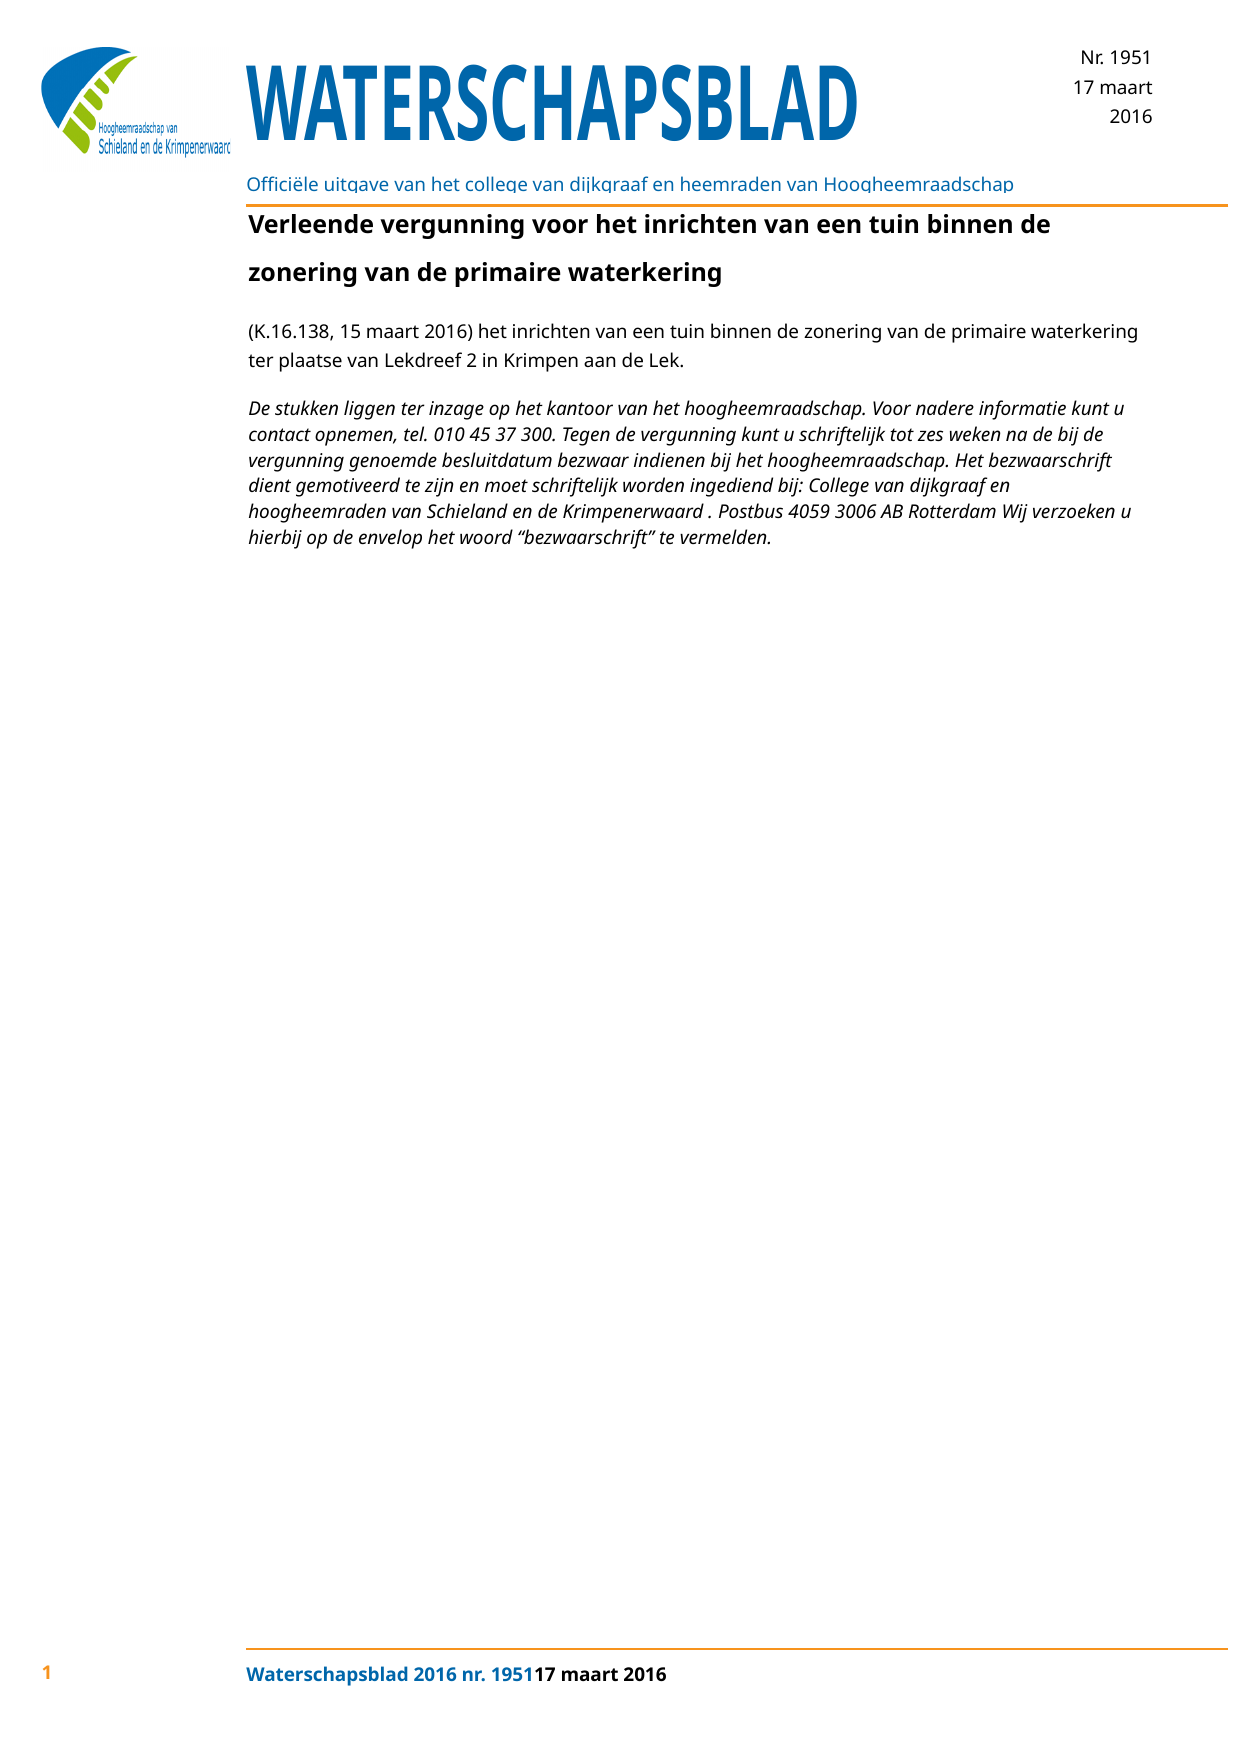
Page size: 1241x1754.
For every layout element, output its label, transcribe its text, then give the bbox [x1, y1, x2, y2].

picture [41, 47, 231, 172]
text (K.16.138, 15 maart 2016) het inrichten van een tuin binnen de zonering van de primaire waterkering ter plaatse van Lekdreef 2 in Krimpen aan de Lek. [248, 318, 1152, 373]
text Verleende vergunning voor het inrichten van een tuin binnen de zonering van de primaire waterkering [248, 207, 1152, 288]
text De stukken liggen ter inzage op het kantoor van het hoogheemraadschap. Voor nadere informatie kunt u contact opnemen, tel. 010 45 37 300. Tegen de vergunning kunt u schriftelijk tot zes weken na de bij de vergunning genoemde besluitdatum bezwaar indienen bij het hoogheemraadschap. Het bezwaarschrift dient gemotiveerd te zijn en moet schriftelijk worden ingediend bij: College van dijkgraaf en hoogheemraden van Schieland en de Krimpenerwaard . Postbus 4059 3006 AB Rotterdam Wij verzoeken u hierbij op de envelop het woord “bezwaarschrift” te vermelden. [248, 395, 1152, 550]
